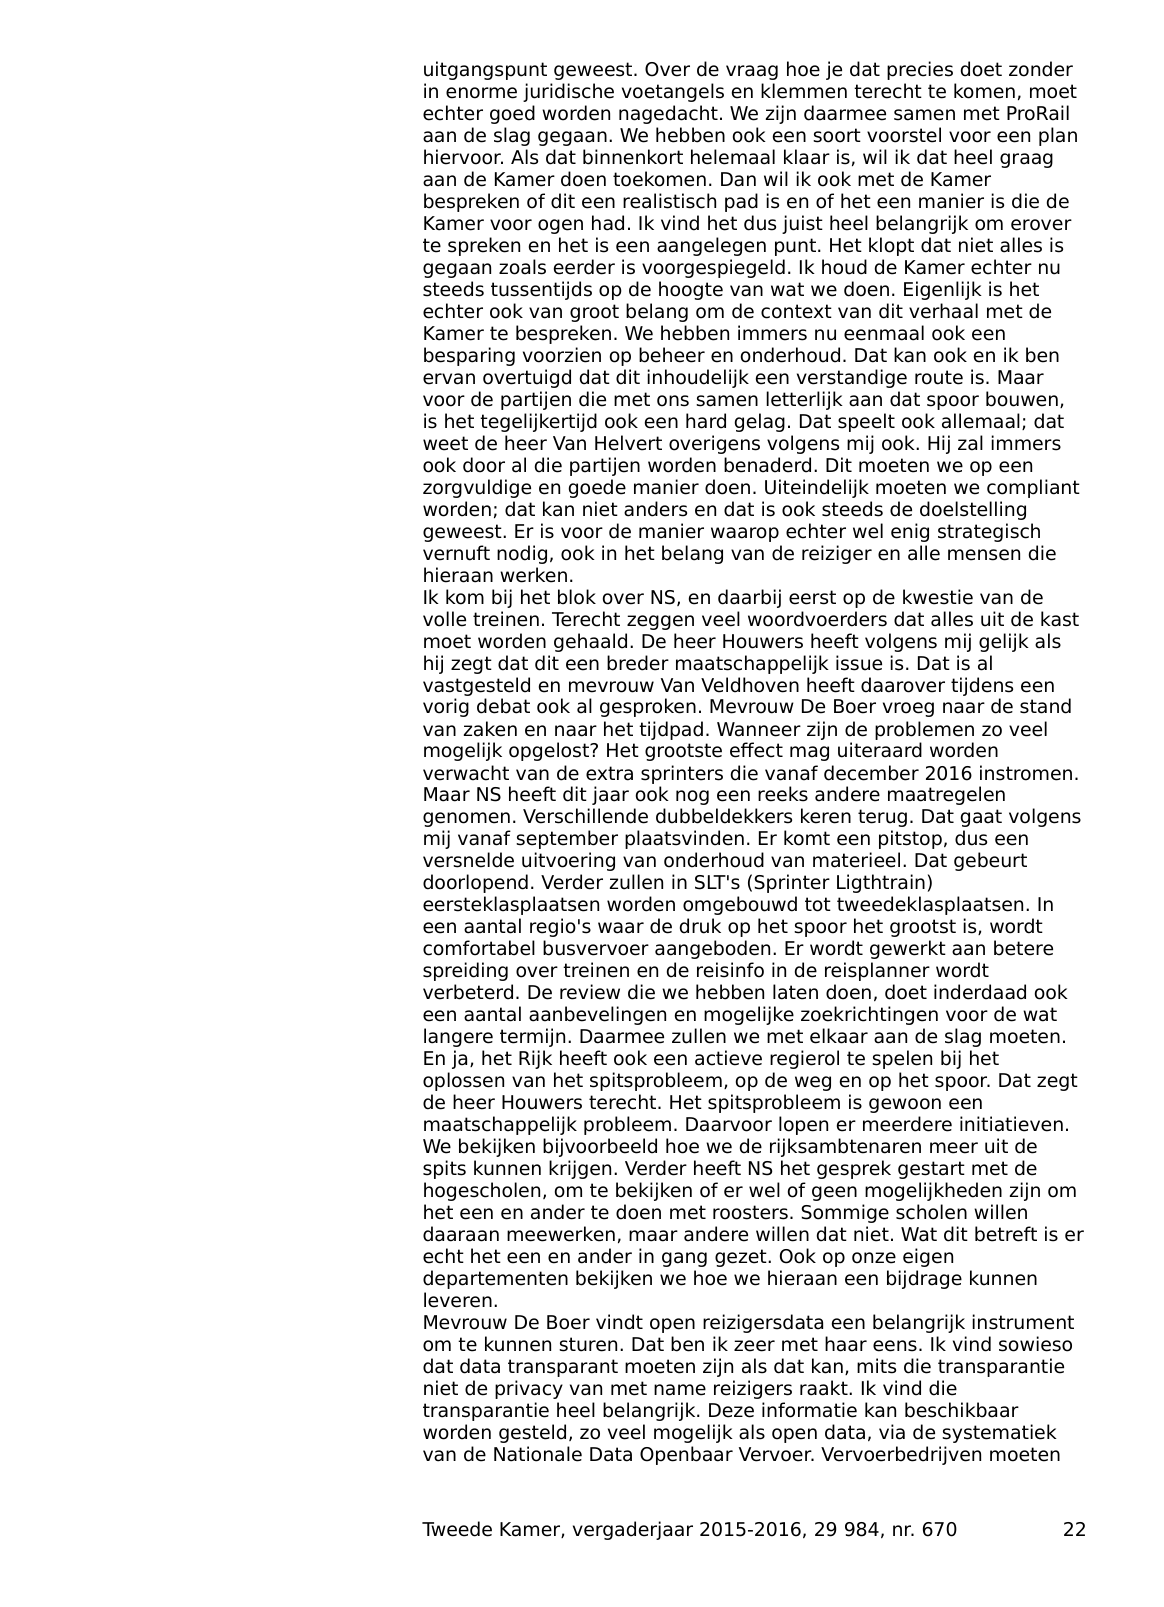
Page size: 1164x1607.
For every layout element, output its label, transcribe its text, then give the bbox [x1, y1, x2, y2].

text uitgangspunt geweest. Over de vraag hoe je dat precies doet zonder in enorme juridische voetangels en klemmen terecht te komen, moet echter goed worden nagedacht. We zijn daarmee samen met ProRail aan de slag gegaan. We hebben ook een soort voorstel voor een plan hiervoor. Als dat binnenkort helemaal klaar is, wil ik dat heel graag aan de Kamer doen toekomen. Dan wil ik ook met de Kamer bespreken of dit een realistisch pad is en of het een manier is die de Kamer voor ogen had. Ik vind het dus juist heel belangrijk om erover te spreken en het is een aangelegen punt. Het klopt dat niet alles is gegaan zoals eerder is voorgespiegeld. Ik houd de Kamer echter nu steeds tussentijds op de hoogte van wat we doen. Eigenlijk is het echter ook van groot belang om de context van dit verhaal met de Kamer te bespreken. We hebben immers nu eenmaal ook een besparing voorzien op beheer en onderhoud. Dat kan ook en ik ben ervan overtuigd dat dit inhoudelijk een verstandige route is. Maar voor de partijen die met ons samen letterlijk aan dat spoor bouwen, is het tegelijkertijd ook een hard gelag. Dat speelt ook allemaal; dat weet de heer Van Helvert overigens volgens mij ook. Hij zal immers ook door al die partijen worden benaderd. Dit moeten we op een zorgvuldige en goede manier doen. Uiteindelijk moeten we compliant worden; dat kan niet anders en dat is ook steeds de doelstelling geweest. Er is voor de manier waarop echter wel enig strategisch vernuft nodig, ook in het belang van de reiziger en alle mensen die hieraan werken. [422, 59, 1087, 587]
text Mevrouw De Boer vindt open reizigersdata een belangrijk instrument om te kunnen sturen. Dat ben ik zeer met haar eens. Ik vind sowieso dat data transparant moeten zijn als dat kan, mits die transparantie niet de privacy van met name reizigers raakt. Ik vind die transparantie heel belangrijk. Deze informatie kan beschikbaar worden gesteld, zo veel mogelijk als open data, via de systematiek van de Nationale Data Openbaar Vervoer. Vervoerbedrijven moeten [422, 1312, 1087, 1466]
text Ik kom bij het blok over NS, en daarbij eerst op de kwestie van de volle treinen. Terecht zeggen veel woordvoerders dat alles uit de kast moet worden gehaald. De heer Houwers heeft volgens mij gelijk als hij zegt dat dit een breder maatschappelijk issue is. Dat is al vastgesteld en mevrouw Van Veldhoven heeft daarover tijdens een vorig debat ook al gesproken. Mevrouw De Boer vroeg naar de stand van zaken en naar het tijdpad. Wanneer zijn de problemen zo veel mogelijk opgelost? Het grootste effect mag uiteraard worden verwacht van de extra sprinters die vanaf december 2016 instromen. Maar NS heeft dit jaar ook nog een reeks andere maatregelen genomen. Verschillende dubbeldekkers keren terug. Dat gaat volgens mij vanaf september plaatsvinden. Er komt een pitstop, dus een versnelde uitvoering van onderhoud van materieel. Dat gebeurt doorlopend. Verder zullen in SLT's (Sprinter Ligthtrain) eersteklasplaatsen worden omgebouwd tot tweedeklasplaatsen. In een aantal regio's waar de druk op het spoor het grootst is, wordt comfortabel busvervoer aangeboden. Er wordt gewerkt aan betere spreiding over treinen en de reisinfo in de reisplanner wordt verbeterd. De review die we hebben laten doen, doet inderdaad ook een aantal aanbevelingen en mogelijke zoekrichtingen voor de wat langere termijn. Daarmee zullen we met elkaar aan de slag moeten. En ja, het Rijk heeft ook een actieve regierol te spelen bij het oplossen van het spitsprobleem, op de weg en op het spoor. Dat zegt de heer Houwers terecht. Het spitsprobleem is gewoon een maatschappelijk probleem. Daarvoor lopen er meerdere initiatieven. We bekijken bijvoorbeeld hoe we de rijksambtenaren meer uit de spits kunnen krijgen. Verder heeft NS het gesprek gestart met de hogescholen, om te bekijken of er wel of geen mogelijkheden zijn om het een en ander te doen met roosters. Sommige scholen willen daaraan meewerken, maar andere willen dat niet. Wat dit betreft is er echt het een en ander in gang gezet. Ook op onze eigen departementen bekijken we hoe we hieraan een bijdrage kunnen leveren. [422, 587, 1087, 1312]
